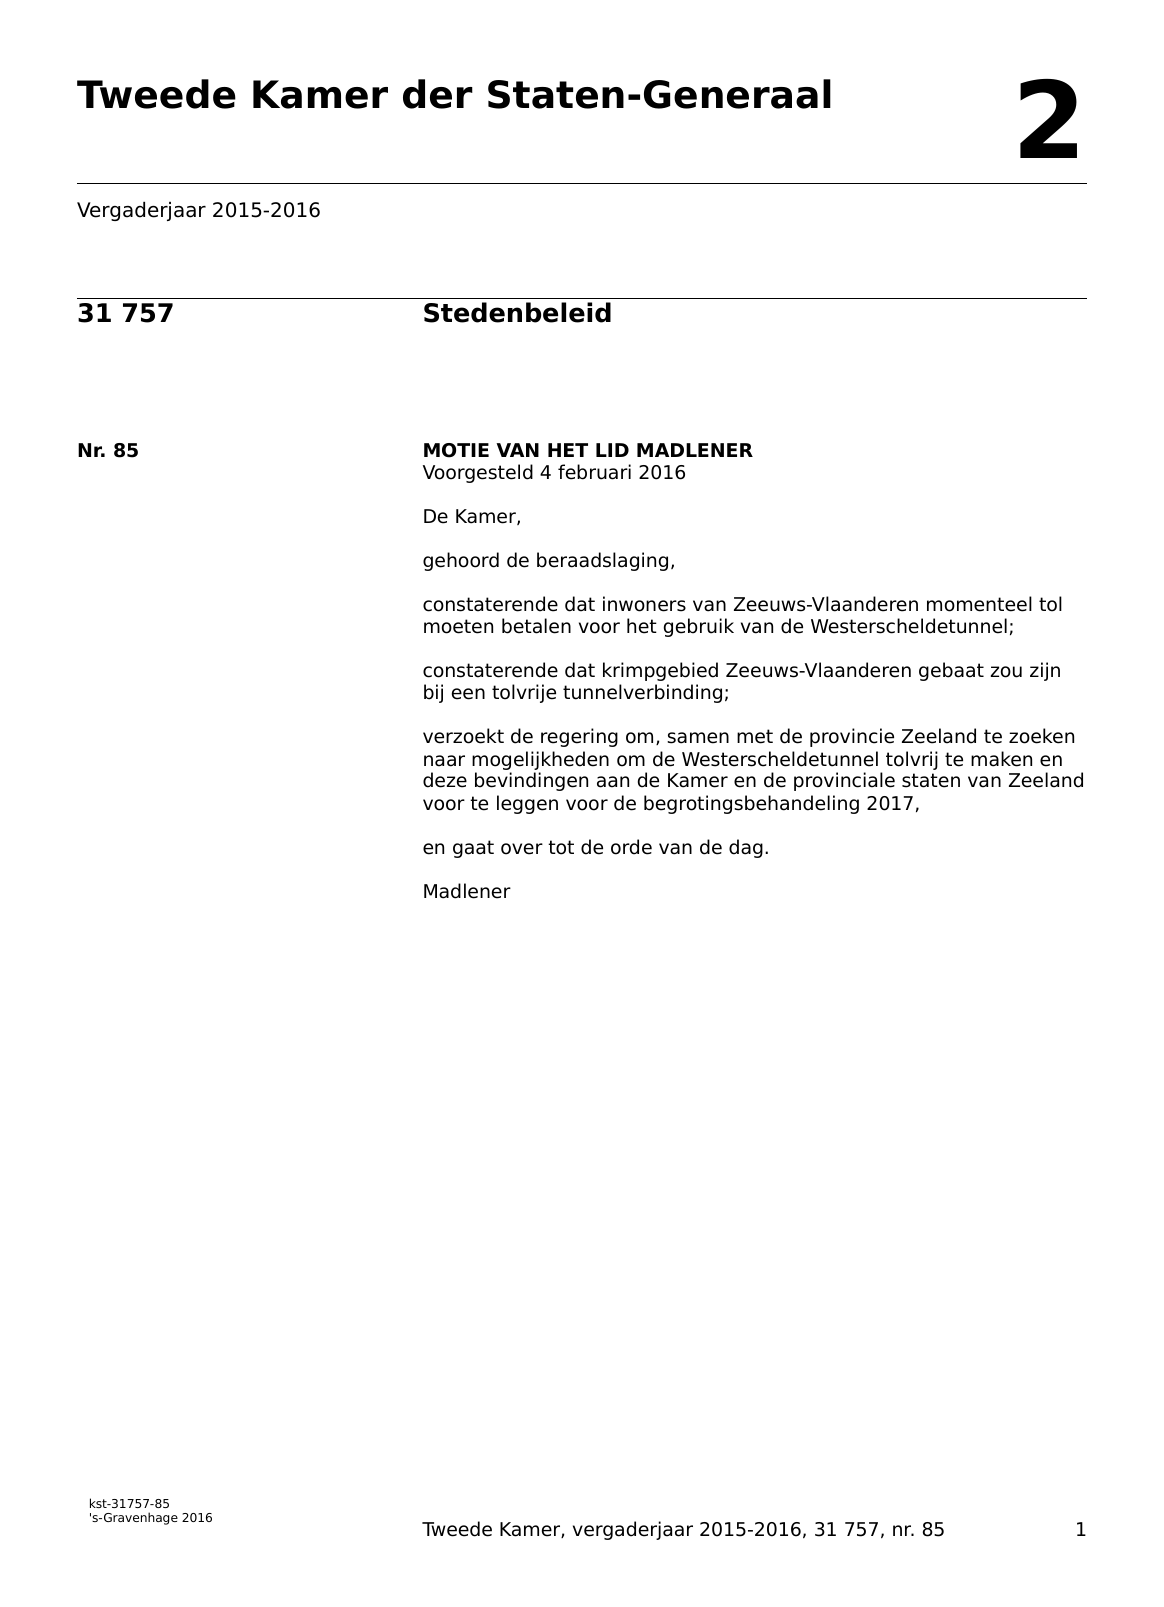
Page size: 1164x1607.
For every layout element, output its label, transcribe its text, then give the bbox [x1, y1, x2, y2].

text verzoekt de regering om, samen met de provincie Zeeland te zoeken naar mogelijkheden om de Westerscheldetunnel tolvrij te maken en deze bevindingen aan de Kamer en de provinciale staten van Zeeland voor te leggen voor de begrotingsbehandeling 2017, [422, 726, 1087, 814]
text constaterende dat inwoners van Zeeuws-Vlaanderen momenteel tol moeten betalen voor het gebruik van de Westerscheldetunnel; [422, 594, 1087, 638]
table_header Tweede Kamer der Staten-Generaal [77, 59, 886, 183]
text constaterende dat krimpgebied Zeeuws-Vlaanderen gebaat zou zijn bij een tolvrije tunnelverbinding; [422, 660, 1087, 704]
text De Kamer, [422, 506, 1087, 528]
subtitle Nr. 85 MOTIE VAN HET LID MADLENER [77, 440, 1087, 462]
text 's-Gravenhage 2016 [88, 1511, 323, 1525]
text kst-31757-85 [88, 1497, 323, 1511]
text en gaat over tot de orde van de dag. [422, 837, 1087, 858]
subtitle 31 757 Stedenbeleid [77, 299, 1087, 329]
text Madlener [422, 881, 1087, 903]
text gehoord de beraadslaging, [422, 550, 1087, 572]
table_header 2 [886, 59, 1087, 183]
text Voorgesteld 4 februari 2016 [422, 462, 1087, 484]
table_cell Vergaderjaar 2015-2016 [77, 184, 1087, 298]
